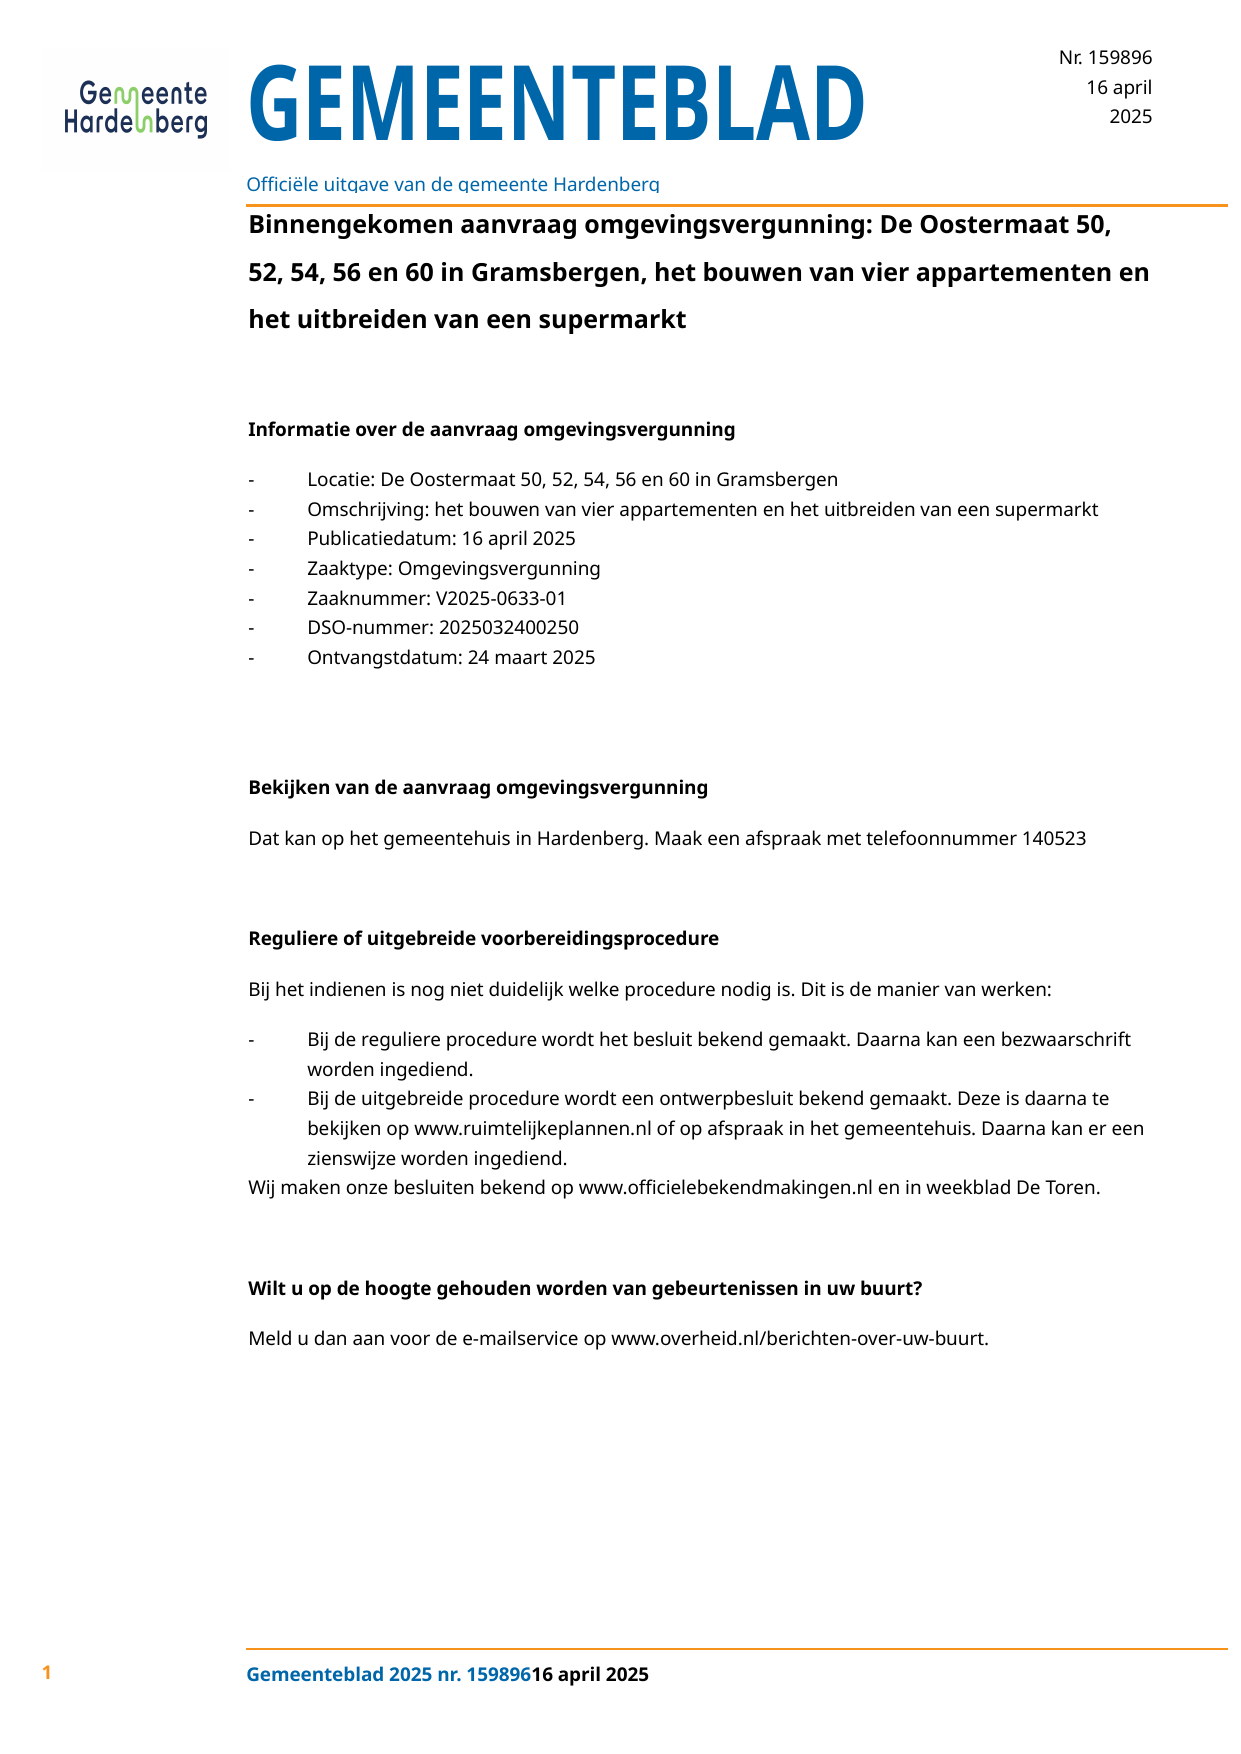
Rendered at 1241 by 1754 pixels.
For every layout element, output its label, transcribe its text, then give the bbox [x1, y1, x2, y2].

list Bij de reguliere procedure wordt het besluit bekend gemaakt. Daarna kan een bezwaarschrift worden ingediend. [248, 1026, 1152, 1082]
text Wij maken onze besluiten bekend op www.officielebekendmakingen.nl en in weekblad De Toren. [248, 1174, 1152, 1200]
text Bij het indienen is nog niet duidelijk welke procedure nodig is. Dit is de manier van werken: [248, 976, 1152, 1002]
list Publicatiedatum: 16 april 2025 [248, 526, 1152, 551]
text Dat kan op het gemeentehuis in Hardenberg. Maak een afspraak met telefoonnummer 140523 [248, 825, 1152, 850]
text Meld u dan aan voor de e-mailservice op www.overheid.nl/berichten-over-uw-buurt. [248, 1326, 1152, 1351]
list Ontvangstdatum: 24 maart 2025 [248, 644, 1152, 669]
list DSO-nummer: 2025032400250 [248, 614, 1152, 640]
list Omschrijving: het bouwen van vier appartementen en het uitbreiden van een supermarkt [248, 496, 1152, 522]
text Bekijken van de aanvraag omgevingsvergunning [248, 774, 1152, 800]
text Binnengekomen aanvraag omgevingsvergunning: De Oostermaat 50, 52, 54, 56 en 60 in Gramsbergen, het bouwen van vier appartementen en het uitbreiden van een supermarkt [248, 207, 1152, 336]
text Reguliere of uitgebreide voorbereidingsprocedure [248, 926, 1152, 951]
list Locatie: De Oostermaat 50, 52, 54, 56 en 60 in Gramsbergen [248, 466, 1152, 492]
text Informatie over de aanvraag omgevingsvergunning [248, 416, 1152, 442]
list Bij de uitgebreide procedure wordt een ontwerpbesluit bekend gemaakt. Deze is daarna te bekijken op www.ruimtelijkeplannen.nl of op afspraak in het gemeentehuis. Daarna kan er een zienswijze worden ingediend. [248, 1086, 1152, 1170]
list Zaaktype: Omgevingsvergunning [248, 555, 1152, 581]
picture [41, 47, 231, 172]
text Wilt u op de hoogte gehouden worden van gebeurtenissen in uw buurt? [248, 1275, 1152, 1301]
list Zaaknummer: V2025-0633-01 [248, 585, 1152, 610]
